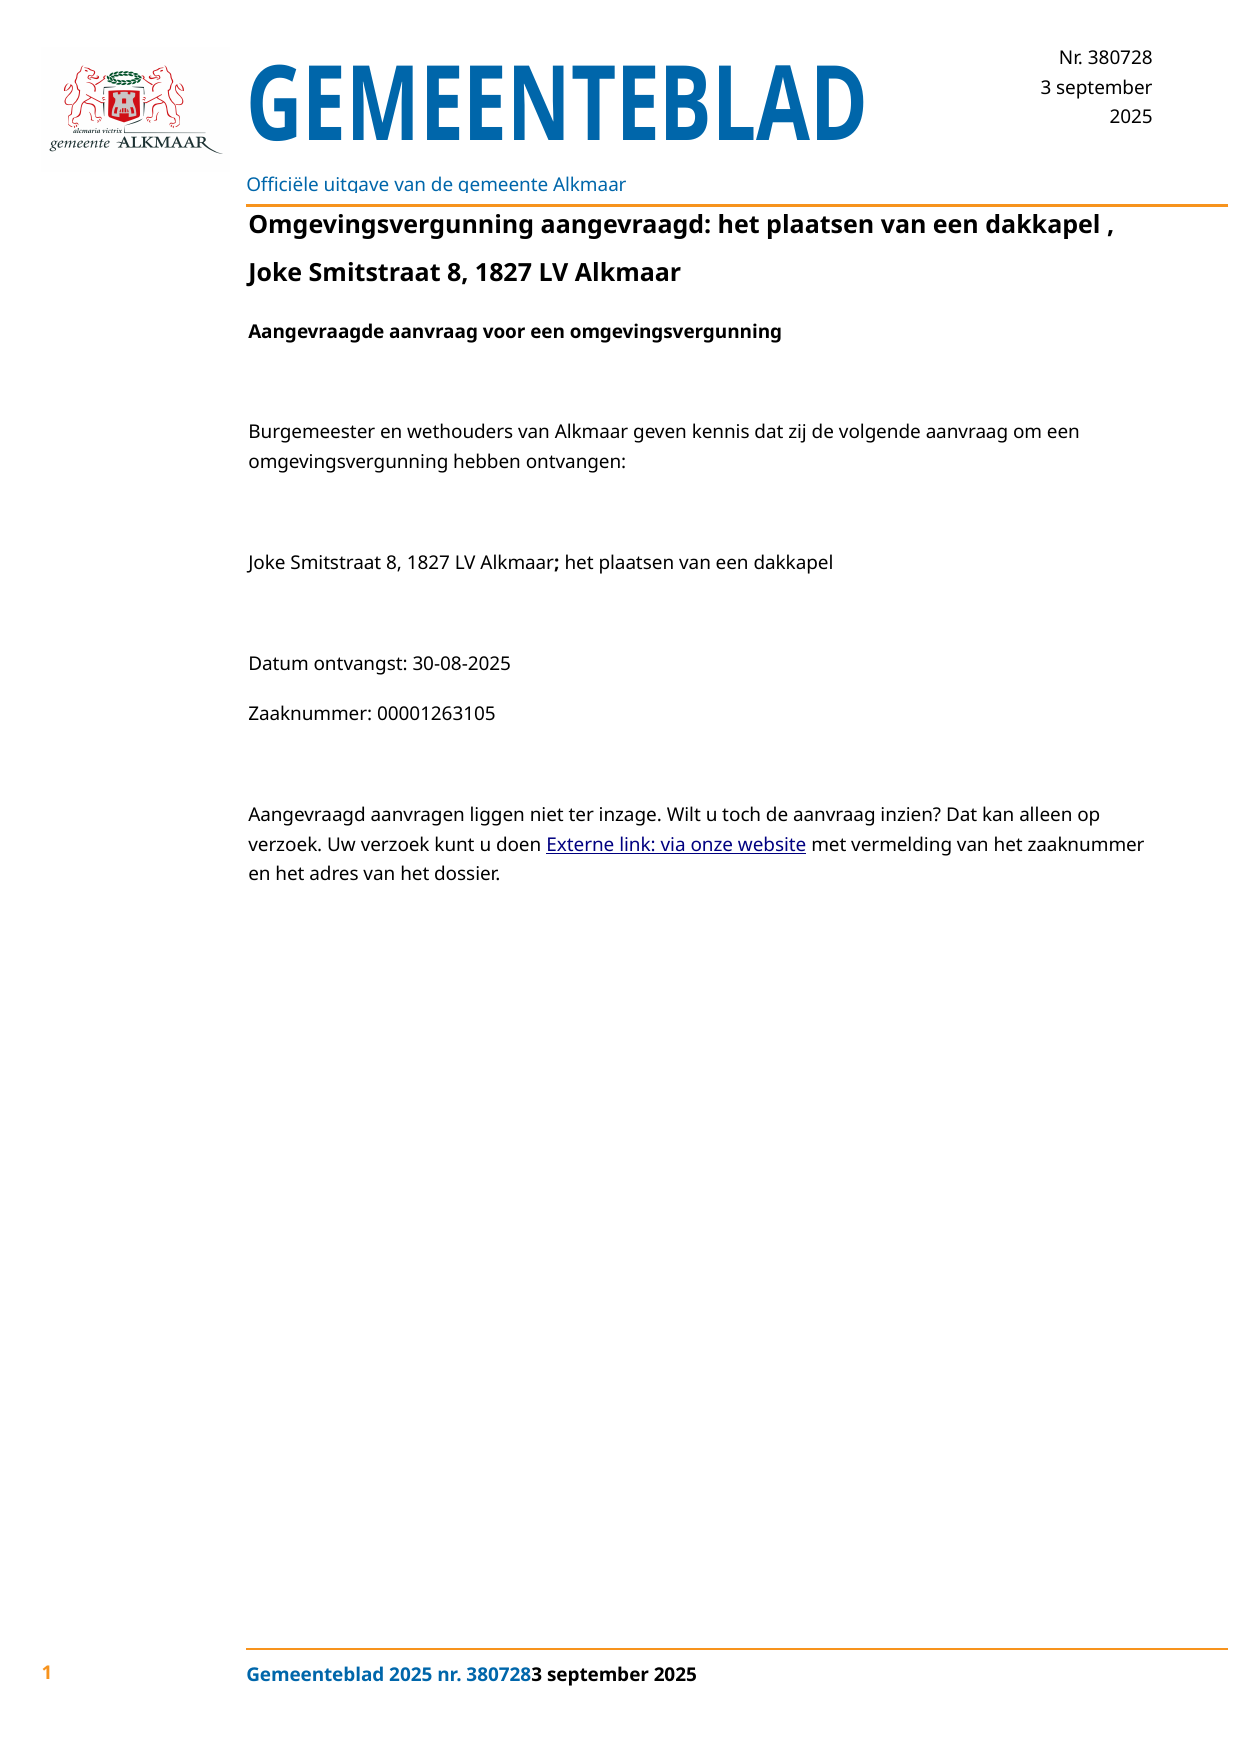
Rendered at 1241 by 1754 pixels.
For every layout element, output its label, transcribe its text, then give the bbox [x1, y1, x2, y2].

text Burgemeester en wethouders van Alkmaar geven kennis dat zij de volgende aanvraag om een omgevingsvergunning hebben ontvangen: [248, 419, 1152, 474]
text Omgevingsvergunning aangevraagd: het plaatsen van een dakkapel , Joke Smitstraat 8, 1827 LV Alkmaar [248, 207, 1152, 288]
text Datum ontvangst: 30-08-2025 [248, 650, 1152, 676]
picture [41, 47, 231, 172]
text Zaaknummer: 00001263105 [248, 700, 1152, 726]
text Aangevraagde aanvraag voor een omgevingsvergunning [248, 318, 1152, 344]
text Joke Smitstraat 8, 1827 LV Alkmaar; het plaatsen van een dakkapel [248, 549, 1152, 575]
text Aangevraagd aanvragen liggen niet ter inzage. Wilt u toch de aanvraag inzien? Dat kan alleen op verzoek. Uw verzoek kunt u doen Externe link: via onze website met vermelding van het zaaknummer en het adres van het dossier. [248, 801, 1152, 886]
